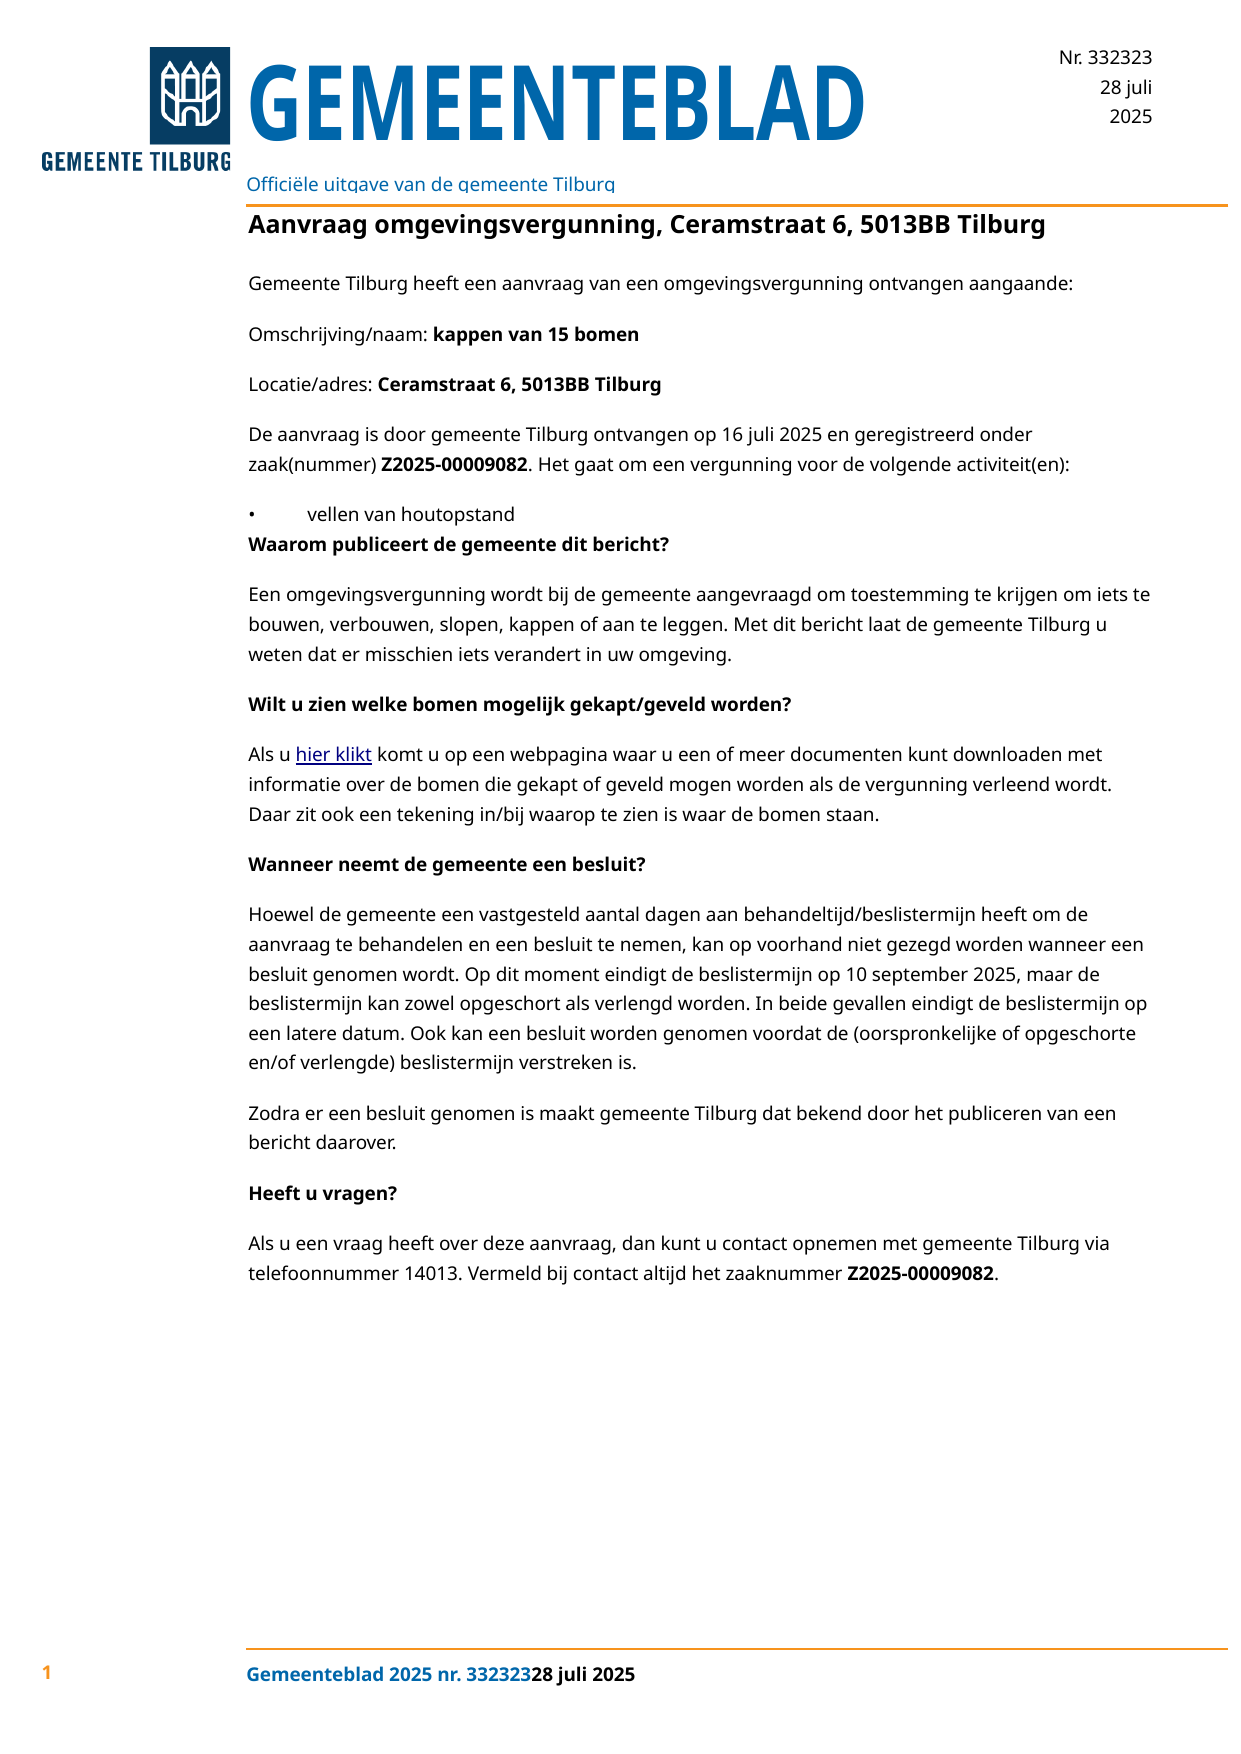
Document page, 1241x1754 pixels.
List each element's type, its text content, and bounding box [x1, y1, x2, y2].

text Zodra er een besluit genomen is maakt gemeente Tilburg dat bekend door het publiceren van een bericht daarover. [248, 1100, 1152, 1155]
text De aanvraag is door gemeente Tilburg ontvangen op 16 juli 2025 en geregistreerd onder zaak(nummer) Z2025-00009082. Het gaat om een vergunning voor de volgende activiteit(en): [248, 422, 1152, 477]
text Locatie/adres: Ceramstraat 6, 5013BB Tilburg [248, 371, 1152, 397]
text Als u een vraag heeft over deze aanvraag, dan kunt u contact opnemen met gemeente Tilburg via telefoonnummer 14013. Vermeld bij contact altijd het zaaknummer Z2025-00009082. [248, 1230, 1152, 1286]
text Waarom publiceert de gemeente dit bericht? [248, 531, 1152, 557]
text Aanvraag omgevingsvergunning, Ceramstraat 6, 5013BB Tilburg [248, 207, 1152, 241]
text Gemeente Tilburg heeft een aanvraag van een omgevingsvergunning ontvangen aangaande: [248, 270, 1152, 296]
text Omschrijving/naam: kappen van 15 bomen [248, 321, 1152, 346]
text Als u hier klikt komt u op een webpagina waar u een of meer documenten kunt downloaden met informatie over de bomen die gekapt of geveld mogen worden als de vergunning verleend wordt. Daar zit ook een tekening in/bij waarop te zien is waar de bomen staan. [248, 742, 1152, 826]
text Wanneer neemt de gemeente een besluit? [248, 851, 1152, 877]
text Hoewel de gemeente een vastgesteld aantal dagen aan behandeltijd/beslistermijn heeft om de aanvraag te behandelen en een besluit te nemen, kan op voorhand niet gezegd worden wanneer een besluit genomen wordt. Op dit moment eindigt de beslistermijn op 10 september 2025, maar de beslistermijn kan zowel opgeschort als verlengd worden. In beide gevallen eindigt de beslistermijn op een latere datum. Ook kan een besluit worden genomen voordat de (oorspronkelijke of opgeschorte en/of verlengde) beslistermijn verstreken is. [248, 902, 1152, 1075]
picture [41, 47, 231, 172]
text Een omgevingsvergunning wordt bij de gemeente aangevraagd om toestemming te krijgen om iets te bouwen, verbouwen, slopen, kappen of aan te leggen. Met dit bericht laat de gemeente Tilburg u weten dat er misschien iets verandert in uw omgeving. [248, 582, 1152, 666]
list vellen van houtopstand [248, 502, 1152, 527]
text Heeft u vragen? [248, 1180, 1152, 1206]
text Wilt u zien welke bomen mogelijk gekapt/geveld worden? [248, 691, 1152, 717]
